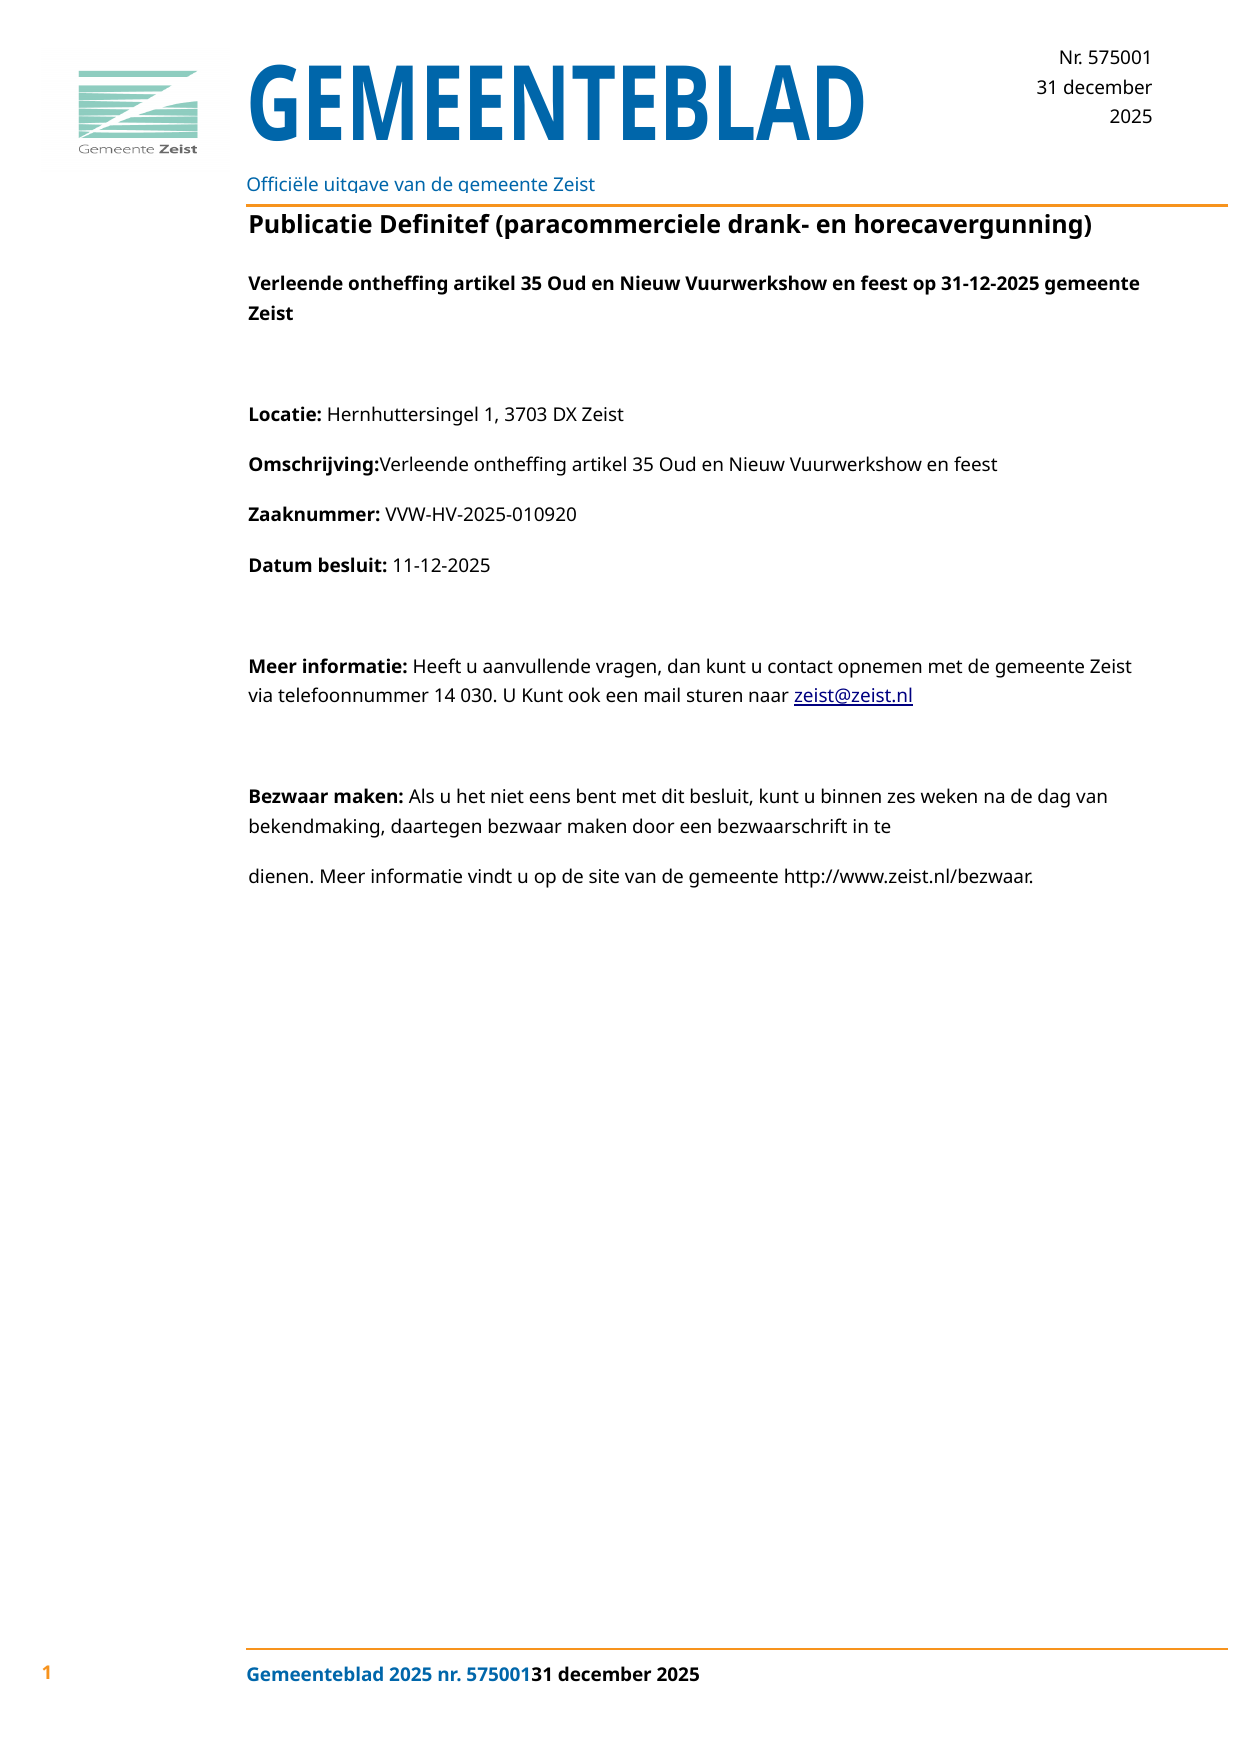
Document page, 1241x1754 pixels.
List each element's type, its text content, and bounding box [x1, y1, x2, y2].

text dienen. Meer informatie vindt u op de site van de gemeente http://www.zeist.nl/bezwaar. [248, 863, 1152, 889]
text Zaaknummer: VVW-HV-2025-010920 [248, 502, 1152, 527]
text Bezwaar maken: Als u het niet eens bent met dit besluit, kunt u binnen zes weken na de dag van bekendmaking, daartegen bezwaar maken door een bezwaarschrift in te [248, 783, 1152, 838]
picture [41, 47, 231, 172]
text Omschrijving:Verleende ontheffing artikel 35 Oud en Nieuw Vuurwerkshow en feest [248, 451, 1152, 477]
text Datum besluit: 11-12-2025 [248, 552, 1152, 578]
text Publicatie Definitef (paracommerciele drank- en horecavergunning) [248, 207, 1152, 241]
text Meer informatie: Heeft u aanvullende vragen, dan kunt u contact opnemen met de gemeente Zeist via telefoonnummer 14 030. U Kunt ook een mail sturen naar zeist@zeist.nl [248, 653, 1152, 708]
text Verleende ontheffing artikel 35 Oud en Nieuw Vuurwerkshow en feest op 31-12-2025 gemeente Zeist [248, 270, 1152, 326]
text Locatie: Hernhuttersingel 1, 3703 DX Zeist [248, 401, 1152, 426]
